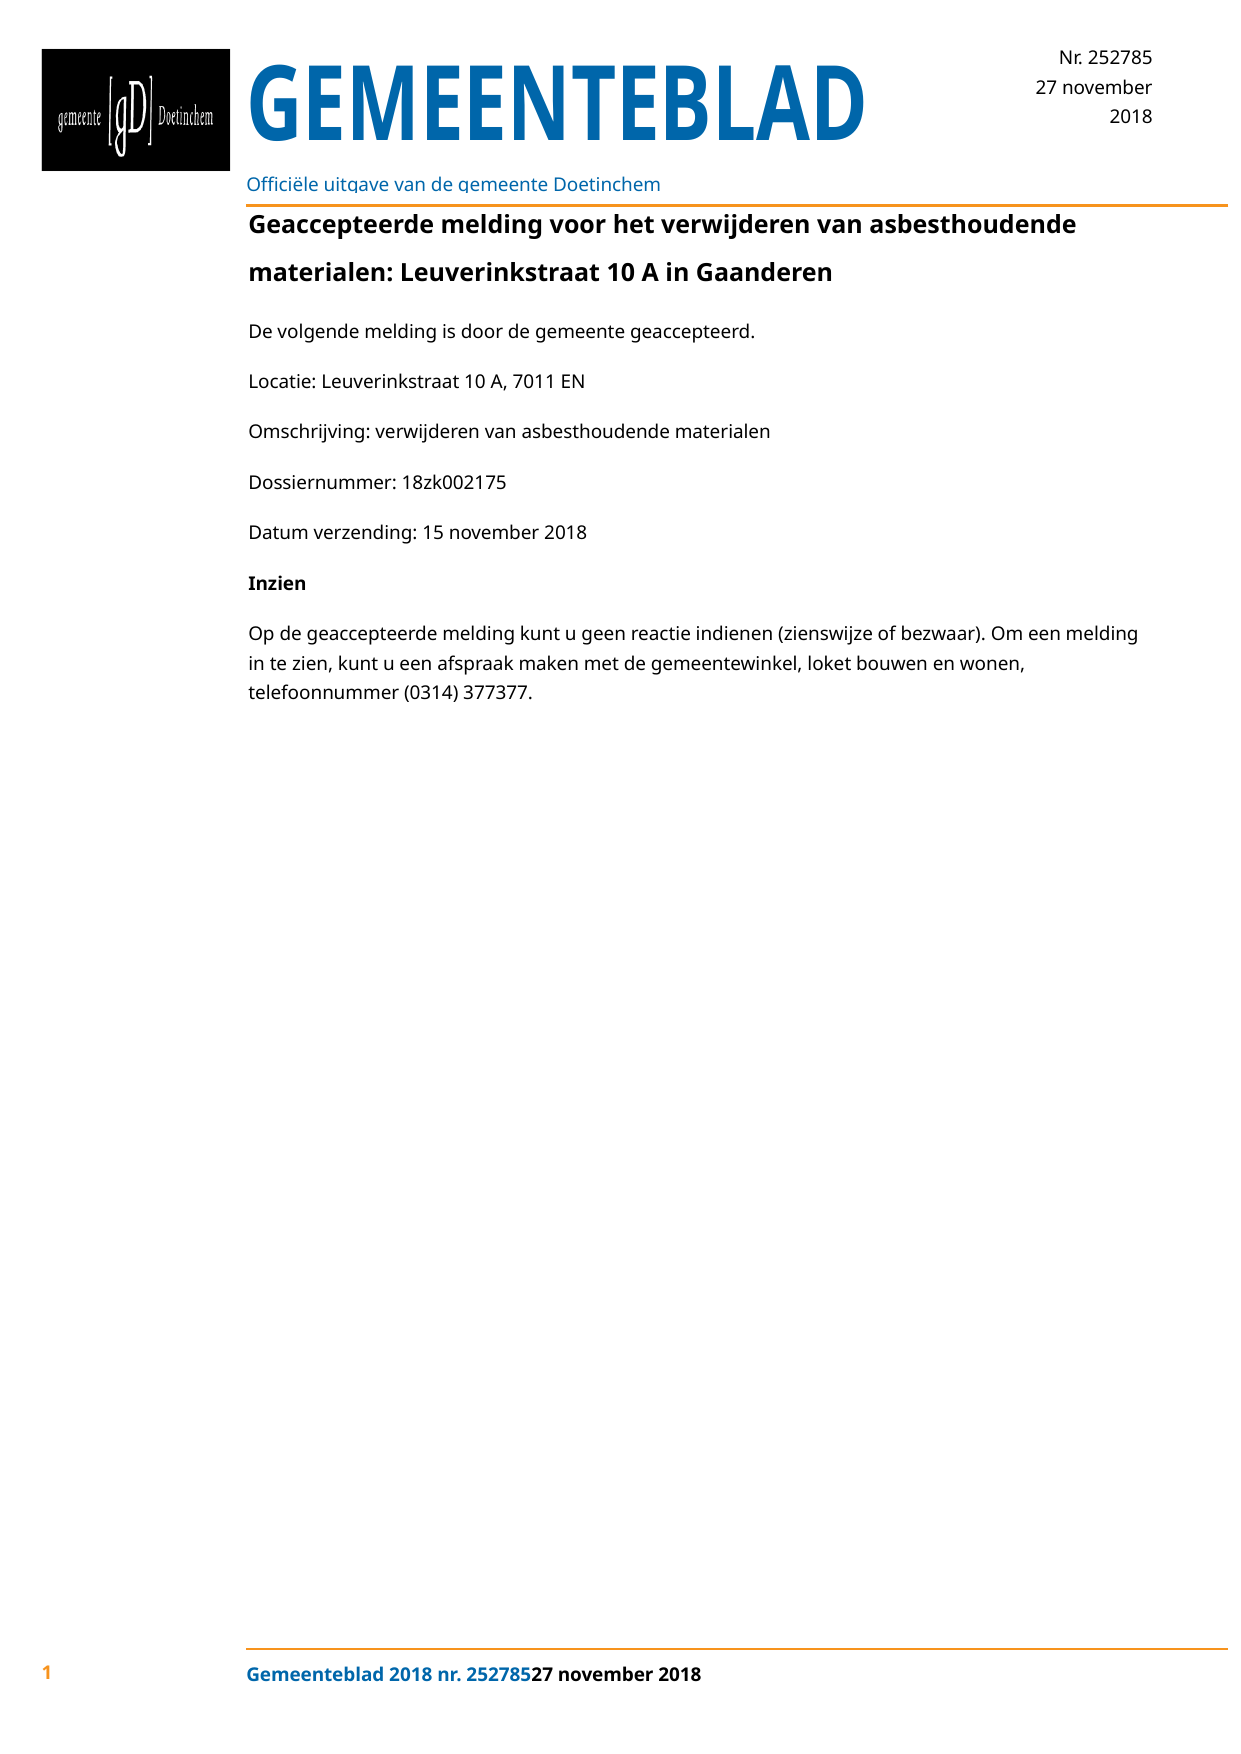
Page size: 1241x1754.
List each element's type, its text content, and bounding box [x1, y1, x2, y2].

text Omschrijving: verwijderen van asbesthoudende materialen [248, 419, 1152, 444]
text Inzien [248, 570, 1152, 596]
text Dossiernummer: 18zk002175 [248, 469, 1152, 495]
text Op de geaccepteerde melding kunt u geen reactie indienen (zienswijze of bezwaar). Om een melding in te zien, kunt u een afspraak maken met de gemeentewinkel, loket bouwen en wonen, telefoonnummer (0314) 377377. [248, 620, 1152, 705]
text Geaccepteerde melding voor het verwijderen van asbesthoudende materialen: Leuverinkstraat 10 A in Gaanderen [248, 207, 1152, 288]
picture [41, 47, 231, 172]
text De volgende melding is door de gemeente geaccepteerd. [248, 318, 1152, 344]
text Locatie: Leuverinkstraat 10 A, 7011 EN [248, 368, 1152, 394]
text Datum verzending: 15 november 2018 [248, 519, 1152, 545]
